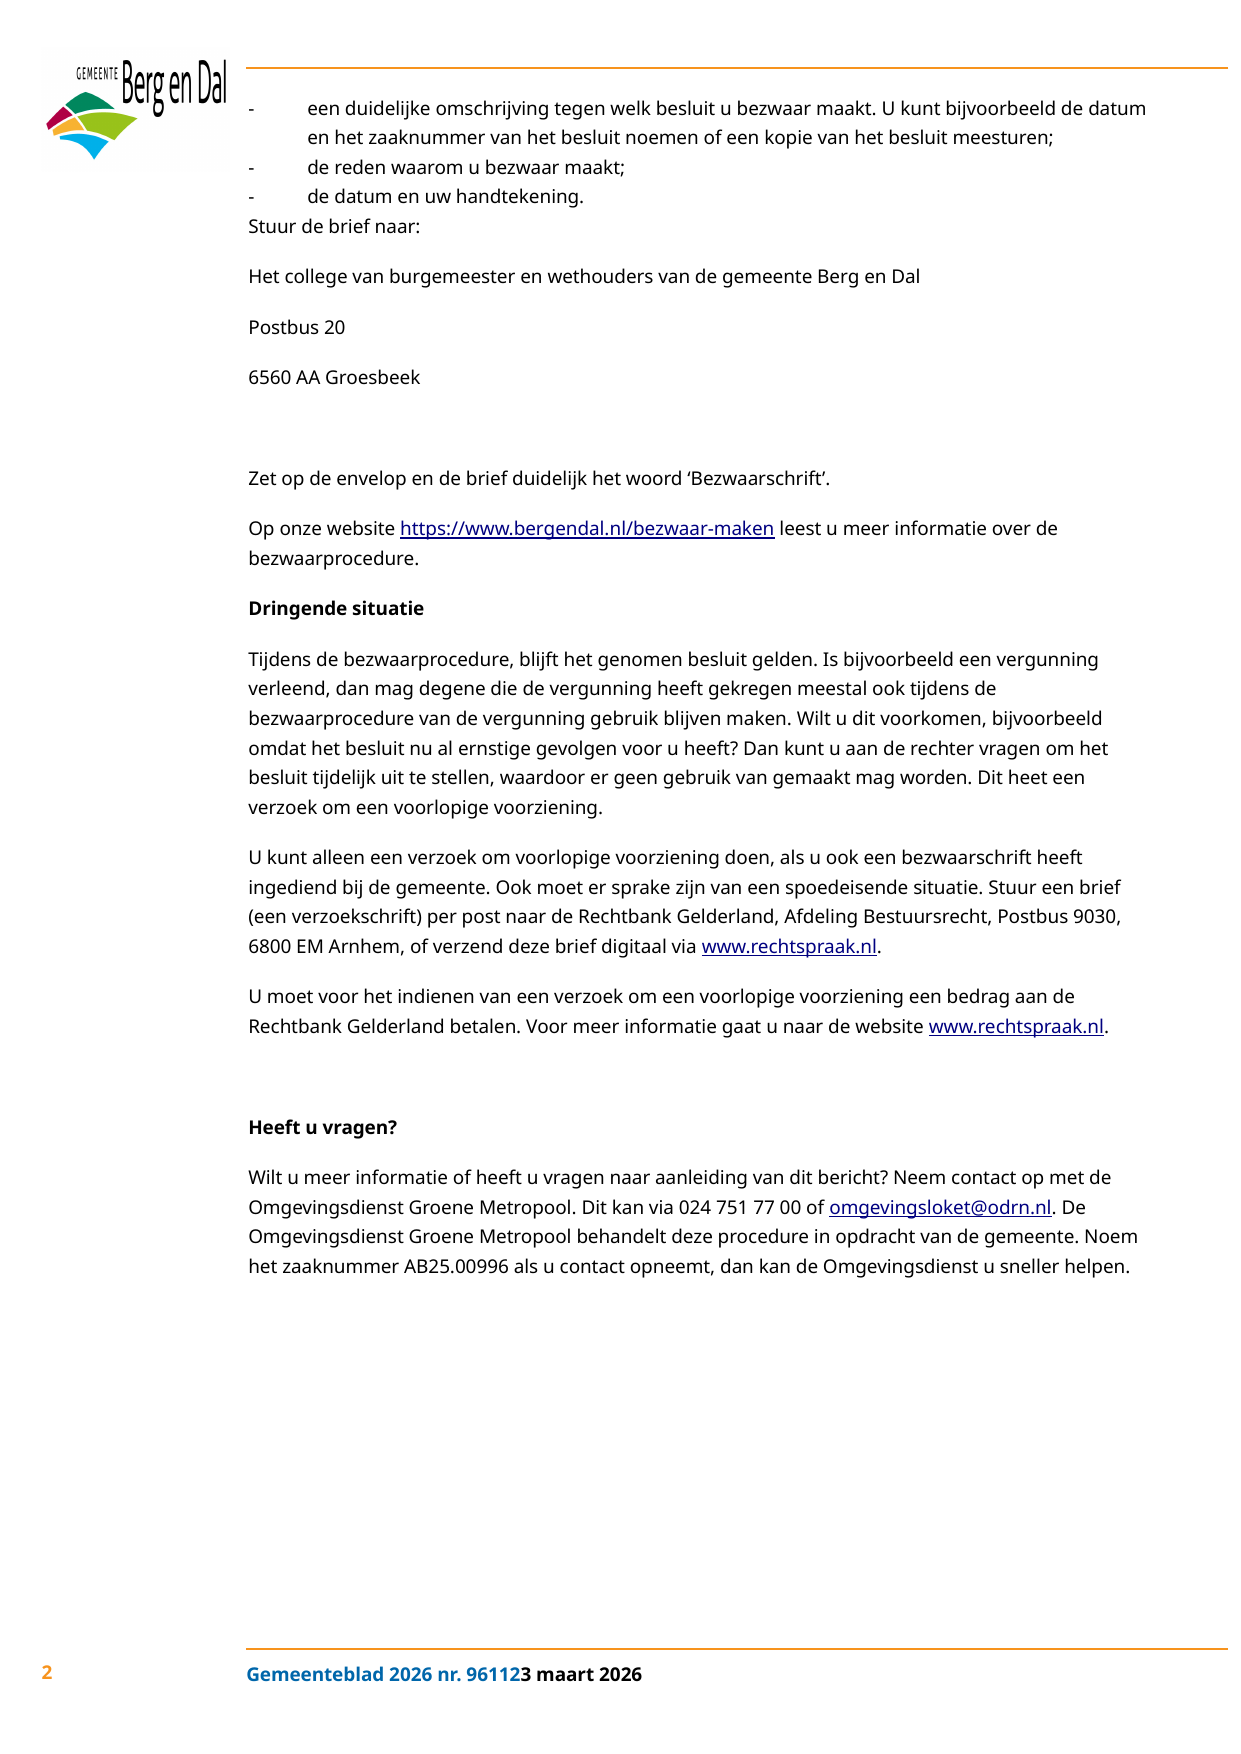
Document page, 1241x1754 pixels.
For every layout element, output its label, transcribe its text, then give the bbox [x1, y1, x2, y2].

list een duidelijke omschrijving tegen welk besluit u bezwaar maakt. U kunt bijvoorbeeld de datum en het zaaknummer van het besluit noemen of een kopie van het besluit meesturen; [248, 95, 1152, 150]
text Zet op de envelop en de brief duidelijk het woord ‘Bezwaarschrift’. [248, 465, 1152, 491]
picture [41, 47, 231, 172]
text Het college van burgemeester en wethouders van de gemeente Berg en Dal [248, 263, 1152, 289]
list de reden waarom u bezwaar maakt; [248, 154, 1152, 180]
text Dringende situatie [248, 596, 1152, 621]
text U moet voor het indienen van een verzoek om een voorlopige voorziening een bedrag aan de Rechtbank Gelderland betalen. Voor meer informatie gaat u naar de website www.rechtspraak.nl. [248, 983, 1152, 1039]
text U kunt alleen een verzoek om voorlopige voorziening doen, als u ook een bezwaarschrift heeft ingediend bij de gemeente. Ook moet er sprake zijn van een spoedeisende situatie. Stuur een brief (een verzoekschrift) per post naar de Rechtbank Gelderland, Afdeling Bestuursrecht, Postbus 9030, 6800 EM Arnhem, of verzend deze brief digitaal via www.rechtspraak.nl. [248, 844, 1152, 959]
text Tijdens de bezwaarprocedure, blijft het genomen besluit gelden. Is bijvoorbeeld een vergunning verleend, dan mag degene die de vergunning heeft gekregen meestal ook tijdens de bezwaarprocedure van de vergunning gebruik blijven maken. Wilt u dit voorkomen, bijvoorbeeld omdat het besluit nu al ernstige gevolgen voor u heeft? Dan kunt u aan de rechter vragen om het besluit tijdelijk uit te stellen, waardoor er geen gebruik van gemaakt mag worden. Dit heet een verzoek om een voorlopige voorziening. [248, 646, 1152, 820]
text Wilt u meer informatie of heeft u vragen naar aanleiding van dit bericht? Neem contact op met de Omgevingsdienst Groene Metropool. Dit kan via 024 751 77 00 of omgevingsloket@odrn.nl. De Omgevingsdienst Groene Metropool behandelt deze procedure in opdracht van de gemeente. Noem het zaaknummer AB25.00996 als u contact opneemt, dan kan de Omgevingsdienst u sneller helpen. [248, 1164, 1152, 1279]
text Op onze website https://www.bergendal.nl/bezwaar-maken leest u meer informatie over de bezwaarprocedure. [248, 516, 1152, 571]
text 6560 AA Groesbeek [248, 364, 1152, 390]
text Heeft u vragen? [248, 1114, 1152, 1140]
text Stuur de brief naar: [248, 213, 1152, 239]
list de datum en uw handtekening. [248, 183, 1152, 209]
text Postbus 20 [248, 314, 1152, 340]
